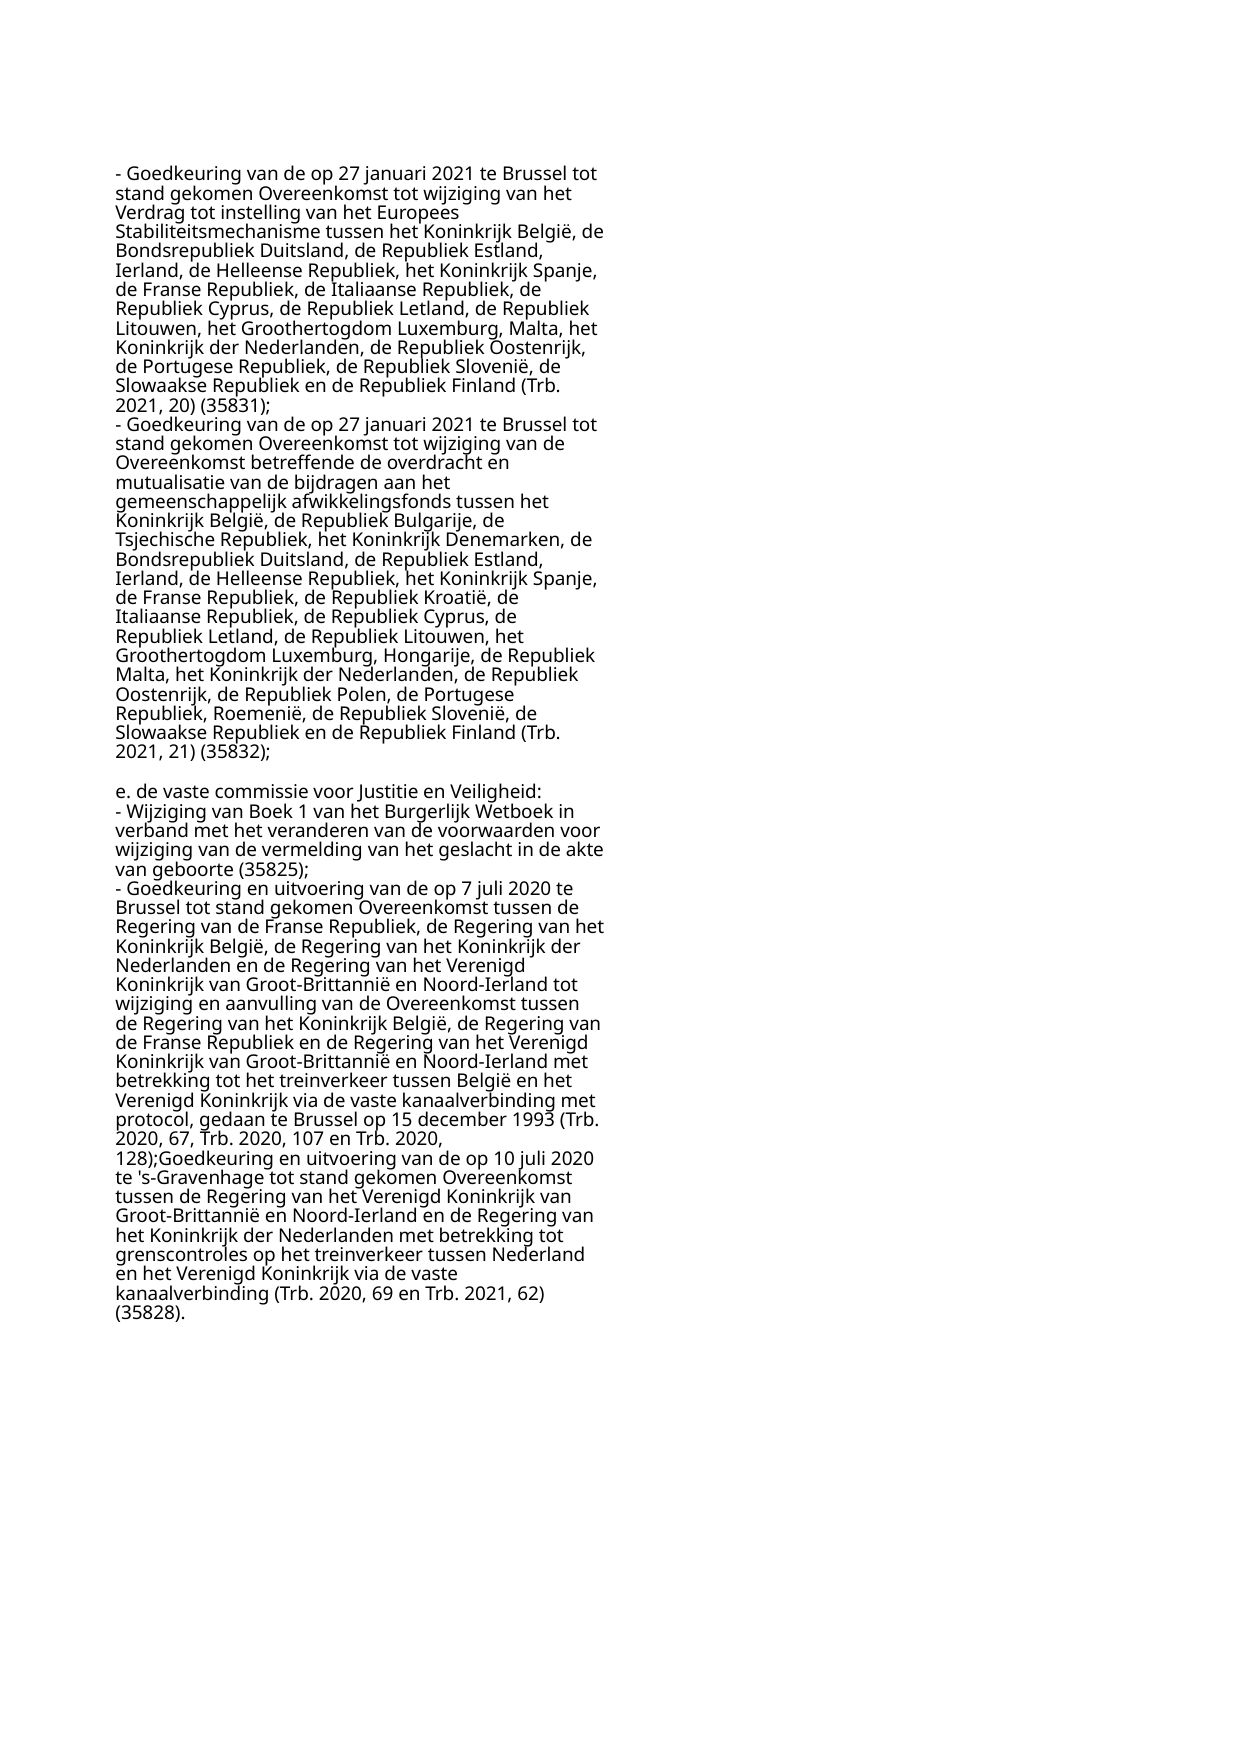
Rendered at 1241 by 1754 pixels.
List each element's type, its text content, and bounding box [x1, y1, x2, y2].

text - Goedkeuring van de op 27 januari 2021 te Brussel tot stand gekomen Overeenkomst tot wijziging van het Verdrag tot instelling van het Europees Stabiliteitsmechanisme tussen het Koninkrijk België, de Bondsrepubliek Duitsland, de Republiek Estland, Ierland, de Helleense Republiek, het Koninkrijk Spanje, de Franse Republiek, de Italiaanse Republiek, de Republiek Cyprus, de Republiek Letland, de Republiek Litouwen, het Groothertogdom Luxemburg, Malta, het Koninkrijk der Nederlanden, de Republiek Oostenrijk, de Portugese Republiek, de Republiek Slovenië, de Slowaakse Republiek en de Republiek Finland (Trb. 2021, 20) (35831); [115, 165, 605, 416]
text - Goedkeuring van de op 27 januari 2021 te Brussel tot stand gekomen Overeenkomst tot wijziging van de Overeenkomst betreffende de overdracht en mutualisatie van de bijdragen aan het gemeenschappelijk afwikkelingsfonds tussen het Koninkrijk België, de Republiek Bulgarije, de Tsjechische Republiek, het Koninkrijk Denemarken, de Bondsrepubliek Duitsland, de Republiek Estland, Ierland, de Helleense Republiek, het Koninkrijk Spanje, de Franse Republiek, de Republiek Kroatië, de Italiaanse Republiek, de Republiek Cyprus, de Republiek Letland, de Republiek Litouwen, het Groothertogdom Luxemburg, Hongarije, de Republiek Malta, het Koninkrijk der Nederlanden, de Republiek Oostenrijk, de Republiek Polen, de Portugese Republiek, Roemenië, de Republiek Slovenië, de Slowaakse Republiek en de Republiek Finland (Trb. 2021, 21) (35832); [115, 416, 605, 763]
text e. de vaste commissie voor Justitie en Veiligheid: [115, 783, 605, 803]
text - Wijziging van Boek 1 van het Burgerlijk Wetboek in verband met het veranderen van de voorwaarden voor wijziging van de vermelding van het geslacht in de akte van geboorte (35825); [115, 803, 605, 880]
text - Goedkeuring en uitvoering van de op 7 juli 2020 te Brussel tot stand gekomen Overeenkomst tussen de Regering van de Franse Republiek, de Regering van het Koninkrijk België, de Regering van het Koninkrijk der Nederlanden en de Regering van het Verenigd Koninkrijk van Groot-Brittannië en Noord-Ierland tot wijziging en aanvulling van de Overeenkomst tussen de Regering van het Koninkrijk België, de Regering van de Franse Republiek en de Regering van het Verenigd Koninkrijk van Groot-Brittannië en Noord-Ierland met betrekking tot het treinverkeer tussen België en het Verenigd Koninkrijk via de vaste kanaalverbinding met protocol, gedaan te Brussel op 15 december 1993 (Trb. 2020, 67, Trb. 2020, 107 en Trb. 2020, 128);Goedkeuring en uitvoering van de op 10 juli 2020 te 's-Gravenhage tot stand gekomen Overeenkomst tussen de Regering van het Verenigd Koninkrijk van Groot-Brittannië en Noord-Ierland en de Regering van het Koninkrijk der Nederlanden met betrekking tot grenscontroles op het treinverkeer tussen Nederland en het Verenigd Koninkrijk via de vaste kanaalverbinding (Trb. 2020, 69 en Trb. 2021, 62) (35828). [115, 880, 605, 1323]
